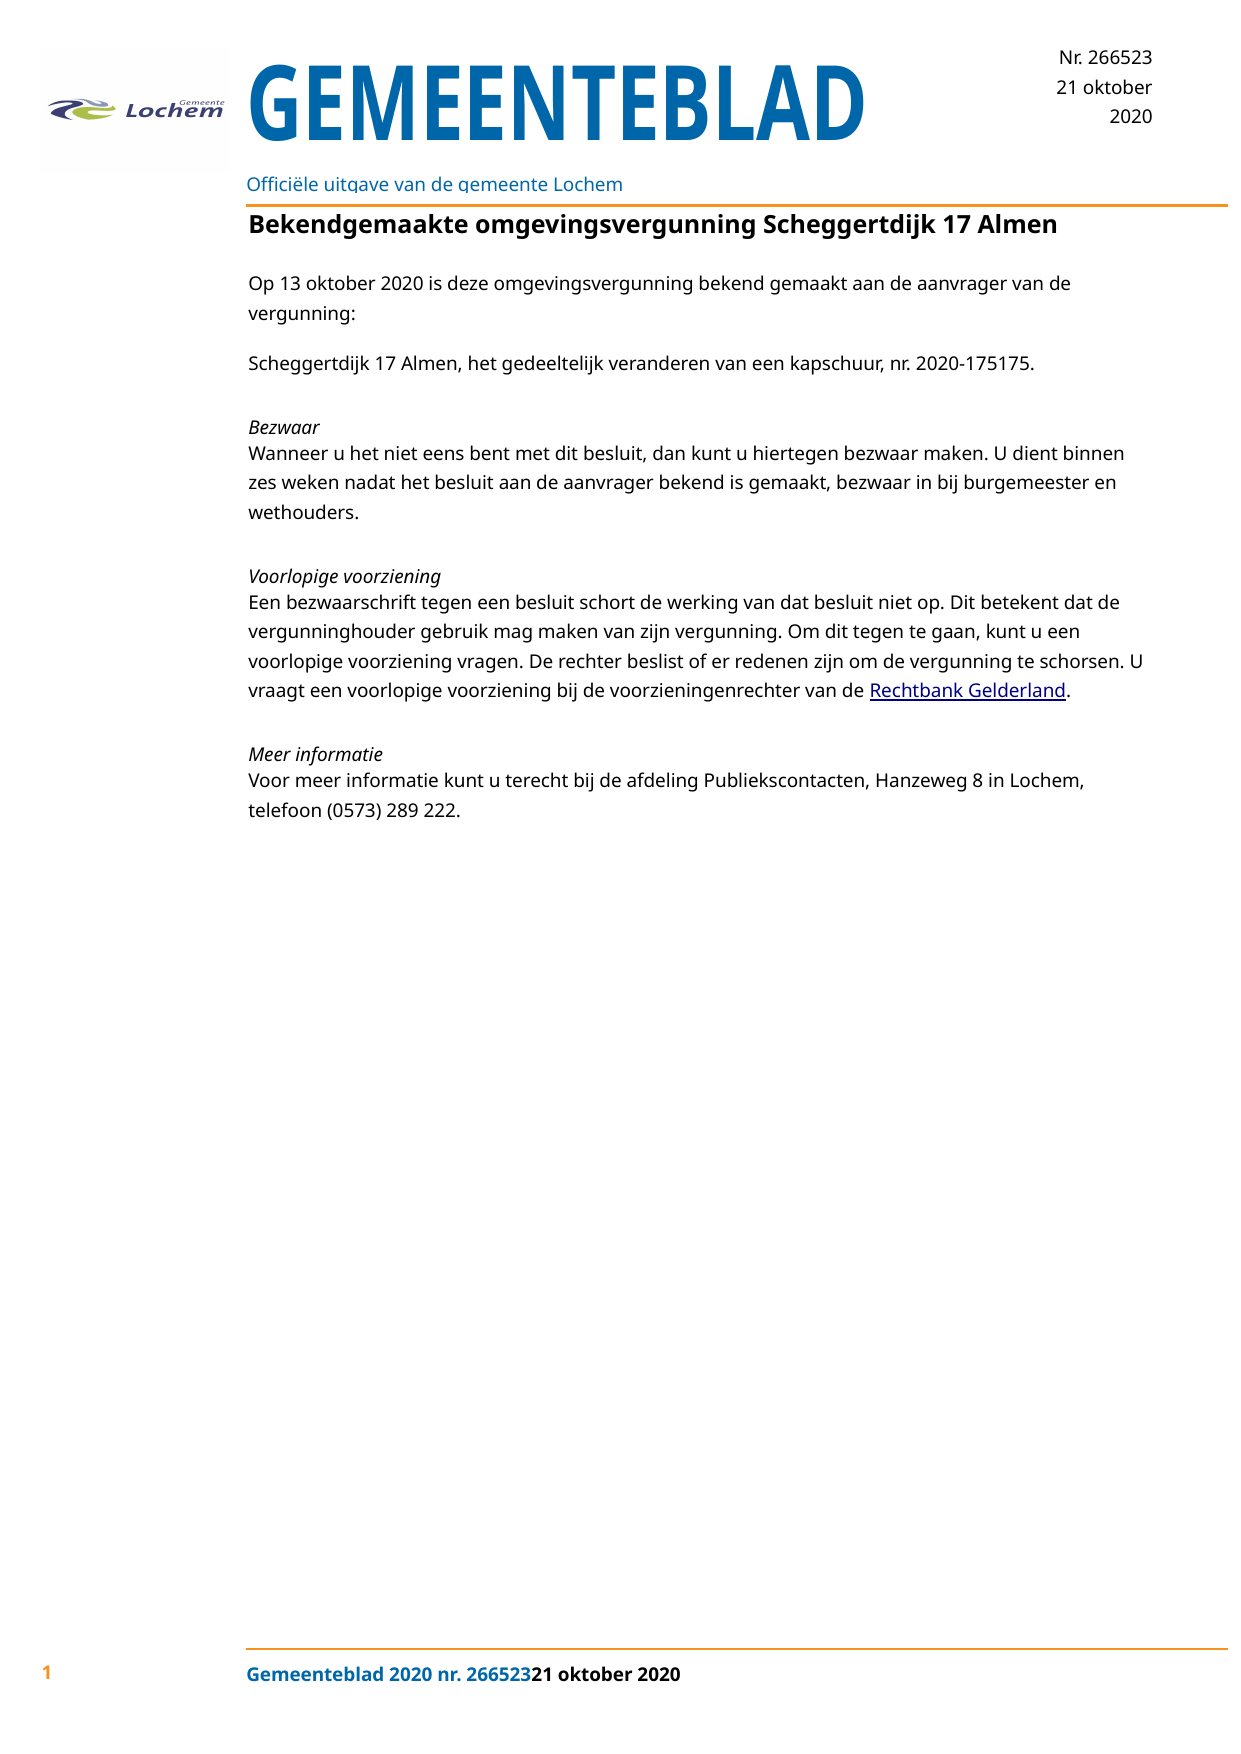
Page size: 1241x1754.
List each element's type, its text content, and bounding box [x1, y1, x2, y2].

text Voor meer informatie kunt u terecht bij de afdeling Publiekscontacten, Hanzeweg 8 in Lochem, telefoon (0573) 289 222. [248, 767, 1152, 823]
text Scheggertdijk 17 Almen, het gedeeltelijk veranderen van een kapschuur, nr. 2020-175175. [248, 350, 1152, 376]
text Meer informatie [248, 742, 1152, 767]
text Bekendgemaakte omgevingsvergunning Scheggertdijk 17 Almen [248, 207, 1152, 241]
text Voorlopige voorziening [248, 563, 1152, 589]
text Een bezwaarschrift tegen een besluit schort de werking van dat besluit niet op. Dit betekent dat de vergunninghouder gebruik mag maken van zijn vergunning. Om dit tegen te gaan, kunt u een voorlopige voorziening vragen. De rechter beslist of er redenen zijn om de vergunning te schorsen. U vraagt een voorlopige voorziening bij de voorzieningenrechter van de Rechtbank Gelderland. [248, 589, 1152, 703]
text Bezwaar [248, 414, 1152, 440]
text Wanneer u het niet eens bent met dit besluit, dan kunt u hiertegen bezwaar maken. U dient binnen zes weken nadat het besluit aan de aanvrager bekend is gemaakt, bezwaar in bij burgemeester en wethouders. [248, 440, 1152, 525]
picture [41, 47, 231, 172]
text Op 13 oktober 2020 is deze omgevingsvergunning bekend gemaakt aan de aanvrager van de vergunning: [248, 270, 1152, 326]
